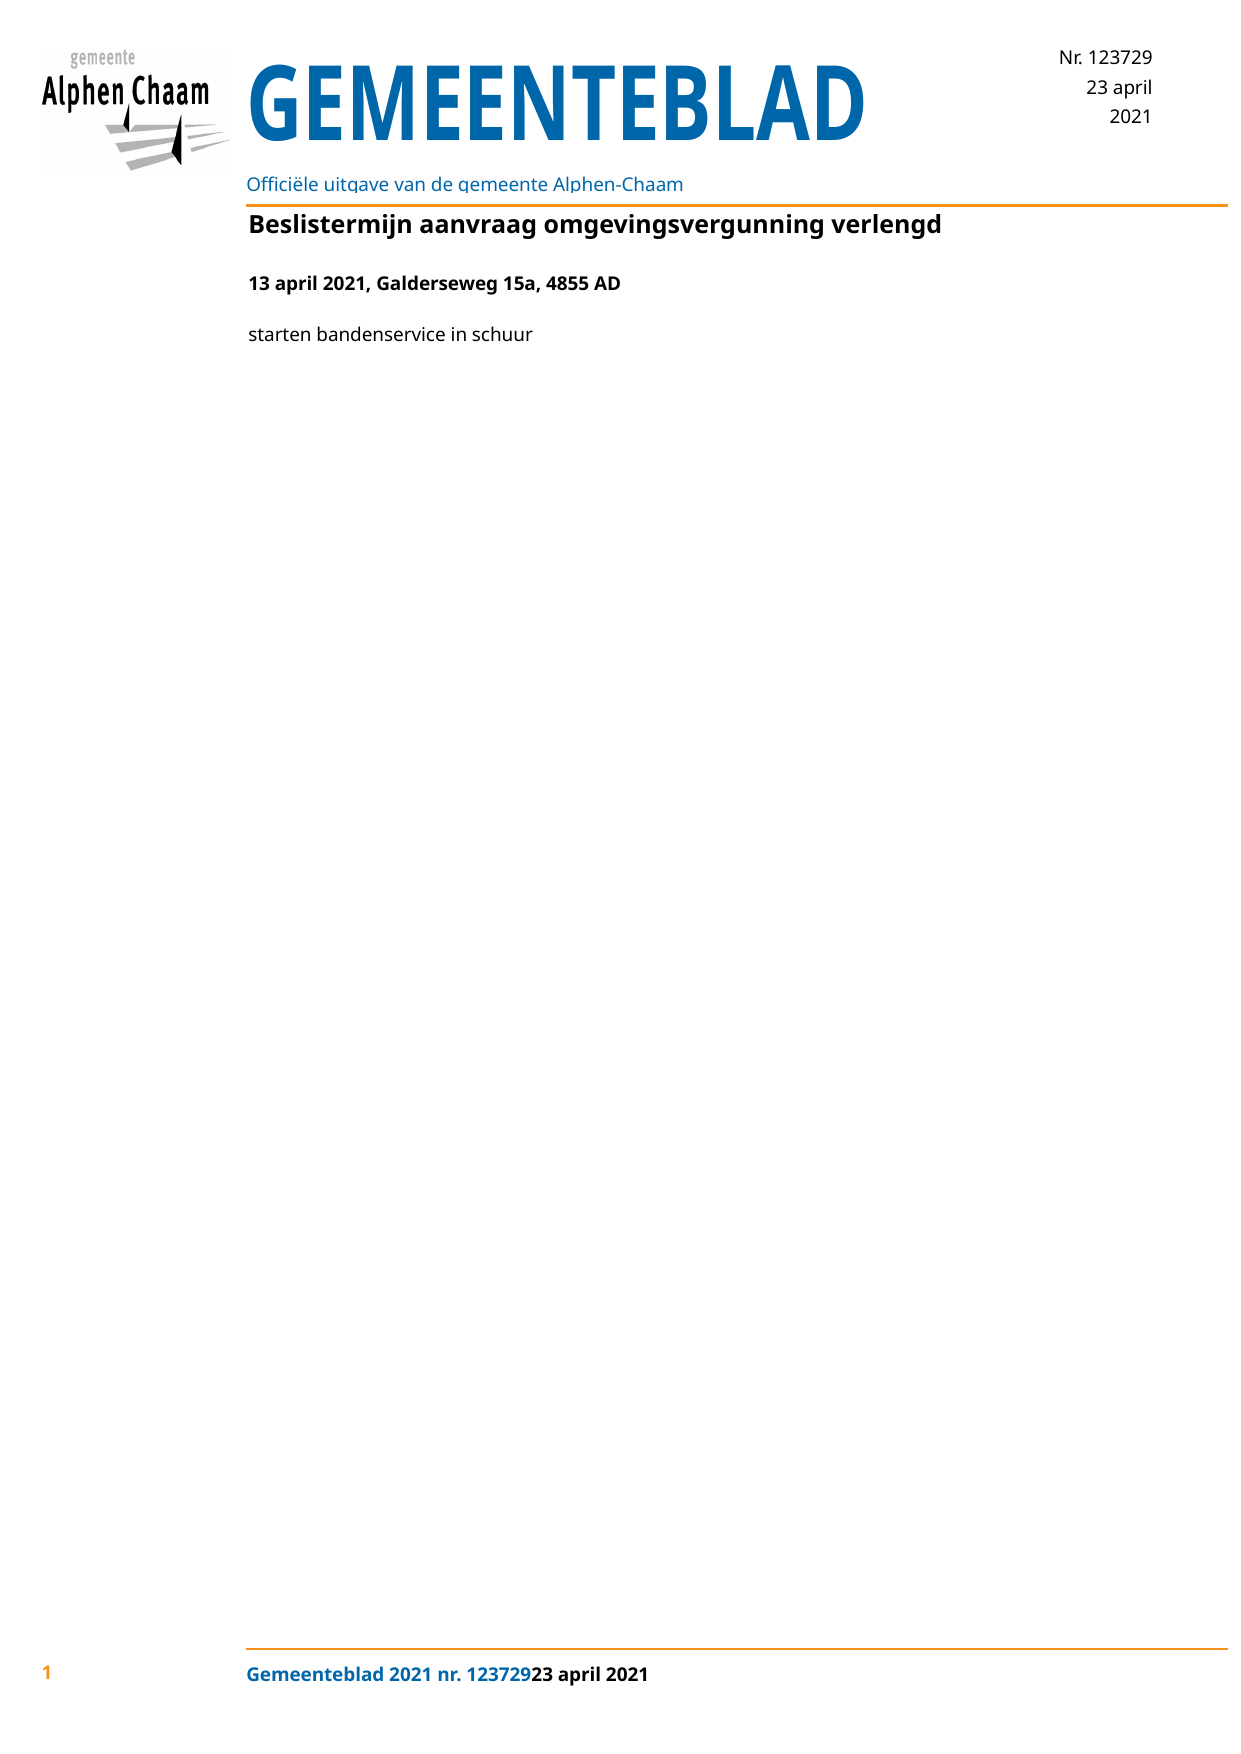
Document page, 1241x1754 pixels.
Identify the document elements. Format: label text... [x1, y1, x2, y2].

picture [41, 47, 231, 172]
text Beslistermijn aanvraag omgevingsvergunning verlengd [248, 207, 1152, 241]
text 13 april 2021, Galderseweg 15a, 4855 AD [248, 270, 1152, 296]
text starten bandenservice in schuur [248, 321, 1152, 346]
